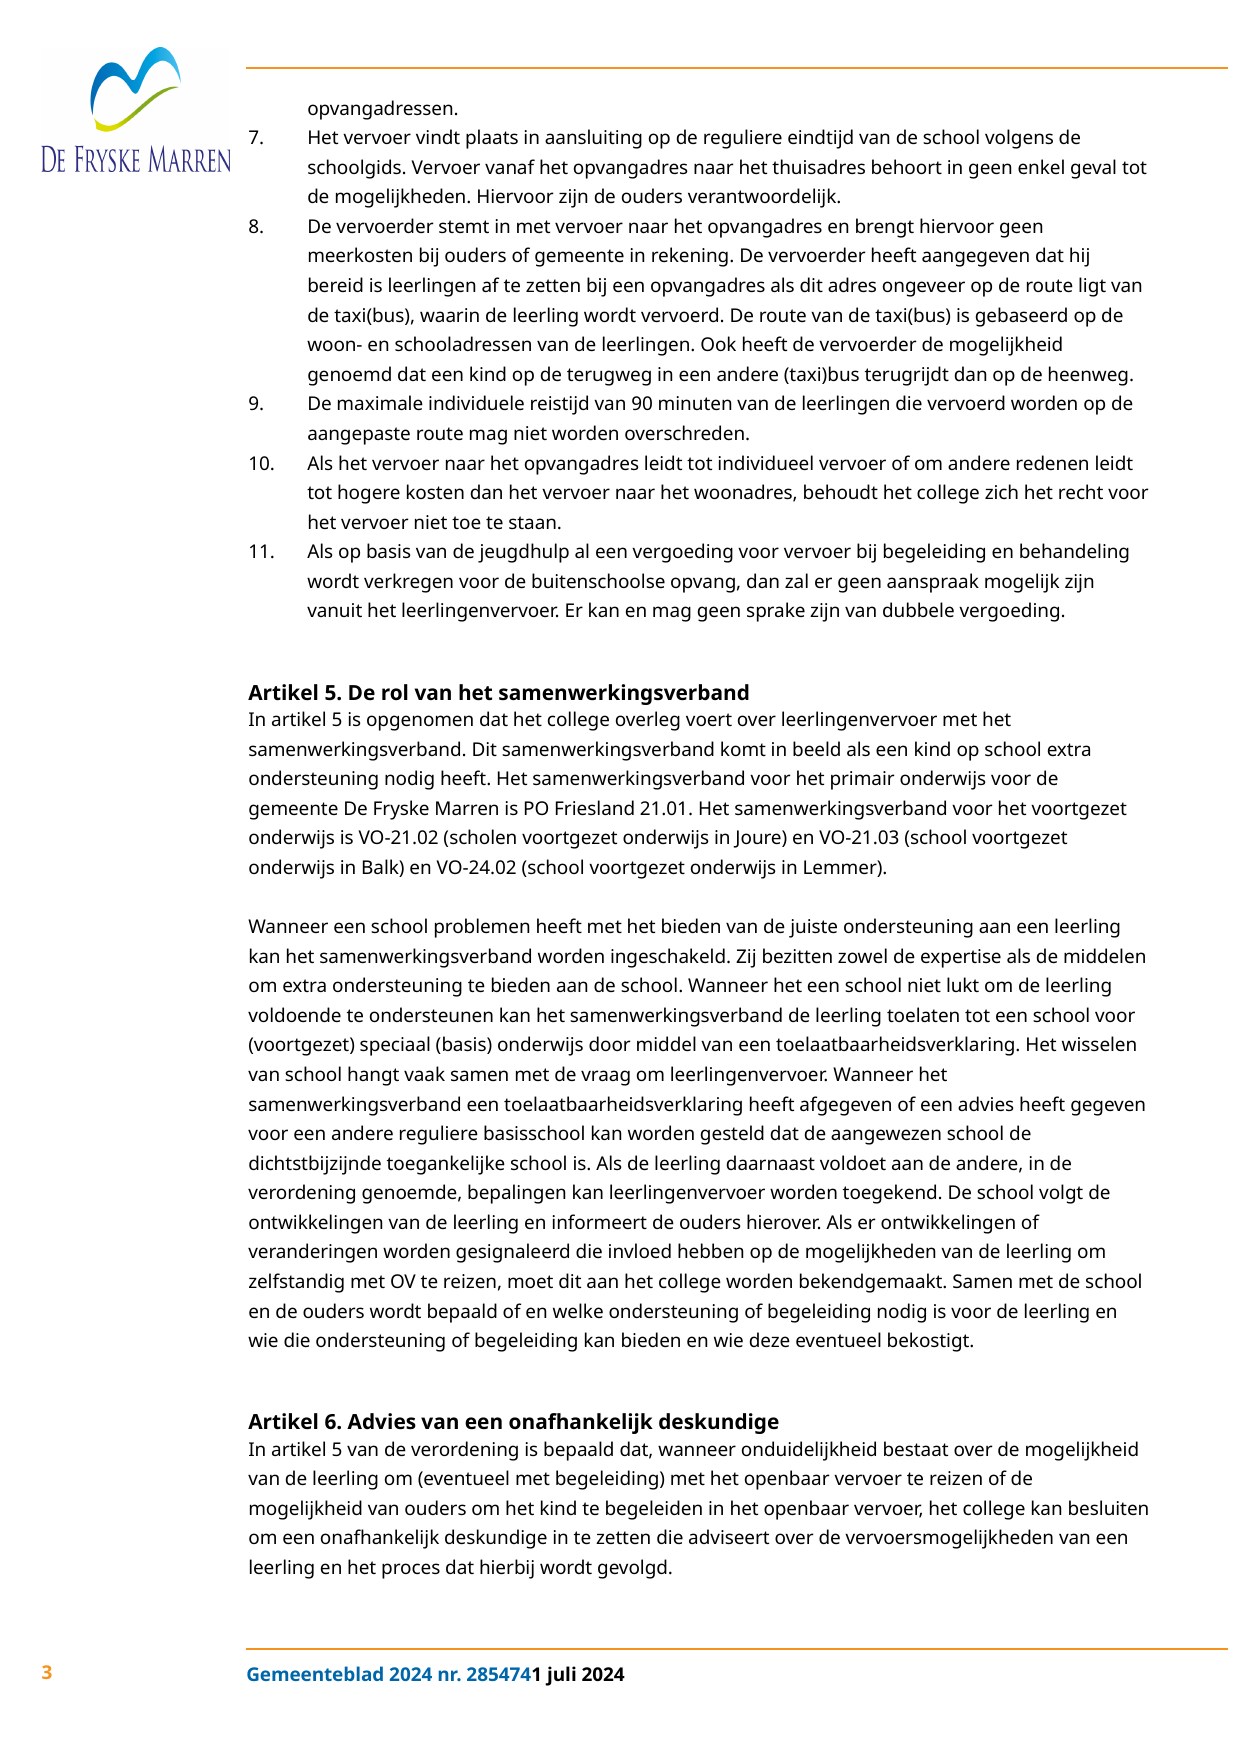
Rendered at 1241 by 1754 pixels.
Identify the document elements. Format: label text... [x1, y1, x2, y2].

list Als op basis van de jeugdhulp al een vergoeding voor vervoer bij begeleiding en behandeling wordt verkregen voor de buitenschoolse opvang, dan zal er geen aanspraak mogelijk zijn vanuit het leerlingenvervoer. Er kan en mag geen sprake zijn van dubbele vergoeding. [248, 538, 1152, 623]
text Artikel 5. De rol van het samenwerkingsverband [248, 678, 1152, 706]
list opvangadressen. [248, 95, 1152, 121]
text Artikel 6. Advies van een onafhankelijk deskundige [248, 1407, 1152, 1436]
list De vervoerder stemt in met vervoer naar het opvangadres en brengt hiervoor geen meerkosten bij ouders of gemeente in rekening. De vervoerder heeft aangegeven dat hij bereid is leerlingen af te zetten bij een opvangadres als dit adres ongeveer op de route ligt van de taxi(bus), waarin de leerling wordt vervoerd. De route van de taxi(bus) is gebaseerd op de woon- en schooladressen van de leerlingen. Ook heeft de vervoerder de mogelijkheid genoemd dat een kind op de terugweg in een andere (taxi)bus terugrijdt dan op de heenweg. [248, 213, 1152, 387]
text Wanneer een school problemen heeft met het bieden van de juiste ondersteuning aan een leerling kan het samenwerkingsverband worden ingeschakeld. Zij bezitten zowel de expertise als de middelen om extra ondersteuning te bieden aan de school. Wanneer het een school niet lukt om de leerling voldoende te ondersteunen kan het samenwerkingsverband de leerling toelaten tot een school voor (voortgezet) speciaal (basis) onderwijs door middel van een toelaatbaarheidsverklaring. Het wisselen van school hangt vaak samen met de vraag om leerlingenvervoer. Wanneer het samenwerkingsverband een toelaatbaarheidsverklaring heeft afgegeven of een advies heeft gegeven voor een andere reguliere basisschool kan worden gesteld dat de aangewezen school de dichtstbijzijnde toegankelijke school is. Als de leerling daarnaast voldoet aan de andere, in de verordening genoemde, bepalingen kan leerlingenvervoer worden toegekend. De school volgt de ontwikkelingen van de leerling en informeert de ouders hierover. Als er ontwikkelingen of veranderingen worden gesignaleerd die invloed hebben op de mogelijkheden van de leerling om zelfstandig met OV te reizen, moet dit aan het college worden bekendgemaakt. Samen met de school en de ouders wordt bepaald of en welke ondersteuning of begeleiding nodig is voor de leerling en wie die ondersteuning of begeleiding kan bieden en wie deze eventueel bekostigt. [248, 913, 1152, 1353]
text In artikel 5 is opgenomen dat het college overleg voert over leerlingenvervoer met het samenwerkingsverband. Dit samenwerkingsverband komt in beeld als een kind op school extra ondersteuning nodig heeft. Het samenwerkingsverband voor het primair onderwijs voor de gemeente De Fryske Marren is PO Friesland 21.01. Het samenwerkingsverband voor het voortgezet onderwijs is VO-21.02 (scholen voortgezet onderwijs in Joure) en VO-21.03 (school voortgezet onderwijs in Balk) en VO-24.02 (school voortgezet onderwijs in Lemmer). [248, 706, 1152, 880]
list Het vervoer vindt plaats in aansluiting op de reguliere eindtijd van de school volgens de schoolgids. Vervoer vanaf het opvangadres naar het thuisadres behoort in geen enkel geval tot de mogelijkheden. Hiervoor zijn de ouders verantwoordelijk. [248, 124, 1152, 209]
picture [41, 47, 231, 172]
list De maximale individuele reistijd van 90 minuten van de leerlingen die vervoerd worden op de aangepaste route mag niet worden overschreden. [248, 391, 1152, 446]
list Als het vervoer naar het opvangadres leidt tot individueel vervoer of om andere redenen leidt tot hogere kosten dan het vervoer naar het woonadres, behoudt het college zich het recht voor het vervoer niet toe te staan. [248, 450, 1152, 535]
text In artikel 5 van de verordening is bepaald dat, wanneer onduidelijkheid bestaat over de mogelijkheid van de leerling om (eventueel met begeleiding) met het openbaar vervoer te reizen of de mogelijkheid van ouders om het kind te begeleiden in het openbaar vervoer, het college kan besluiten om een onafhankelijk deskundige in te zetten die adviseert over de vervoersmogelijkheden van een leerling en het proces dat hierbij wordt gevolgd. [248, 1436, 1152, 1580]
